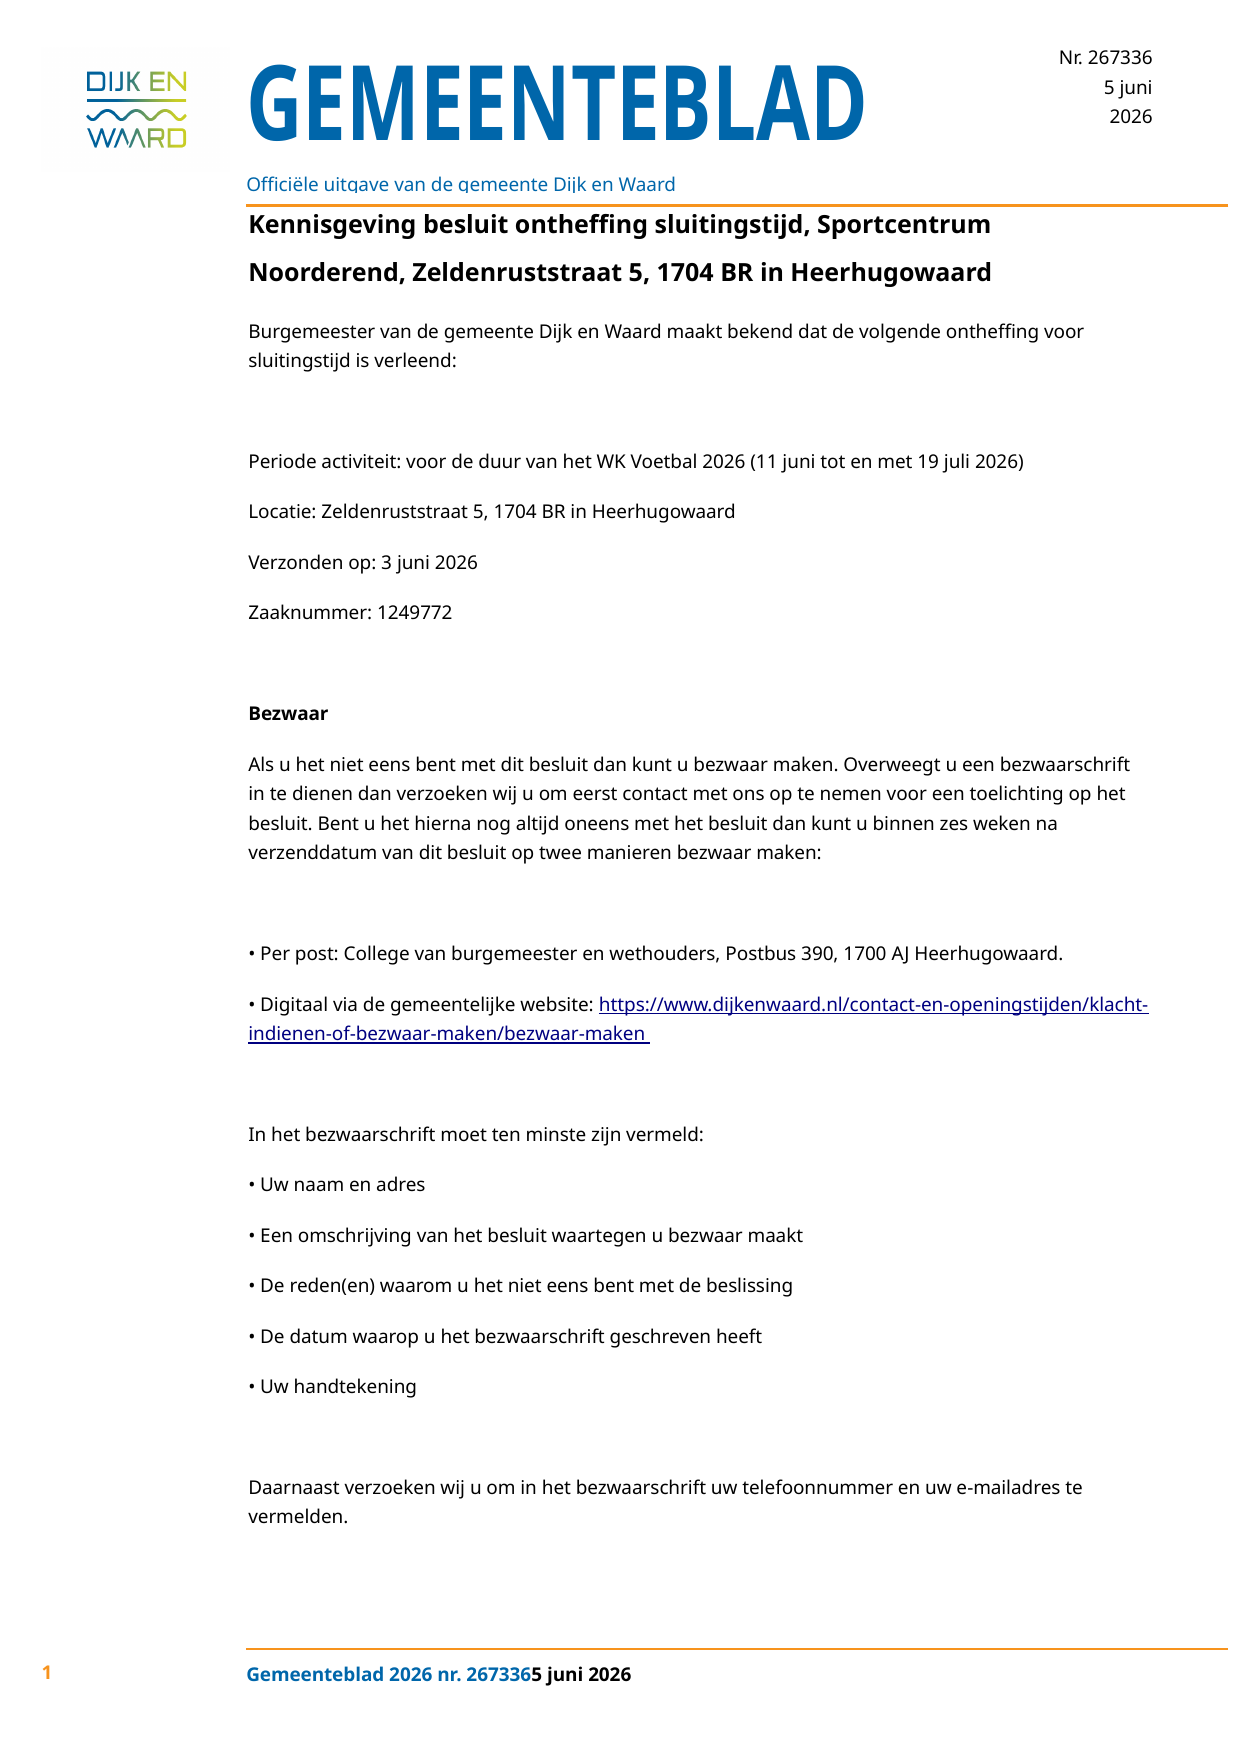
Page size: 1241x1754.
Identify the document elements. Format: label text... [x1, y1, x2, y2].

text • Digitaal via de gemeentelijke website: https://www.dijkenwaard.nl/contact-en-openingstijden/klacht-indienen-of-bezwaar-maken/bezwaar-maken [248, 991, 1152, 1046]
text Kennisgeving besluit ontheffing sluitingstijd, Sportcentrum Noorderend, Zeldenruststraat 5, 1704 BR in Heerhugowaard [248, 207, 1152, 288]
text Daarnaast verzoeken wij u om in het bezwaarschrift uw telefoonnummer en uw e-mailadres te vermelden. [248, 1474, 1152, 1529]
text • De datum waarop u het bezwaarschrift geschreven heeft [248, 1323, 1152, 1349]
text • Per post: College van burgemeester en wethouders, Postbus 390, 1700 AJ Heerhugowaard. [248, 940, 1152, 966]
text • Uw naam en adres [248, 1172, 1152, 1197]
text Locatie: Zeldenruststraat 5, 1704 BR in Heerhugowaard [248, 499, 1152, 524]
text In het bezwaarschrift moet ten minste zijn vermeld: [248, 1121, 1152, 1147]
text • Een omschrijving van het besluit waartegen u bezwaar maakt [248, 1222, 1152, 1248]
text Zaaknummer: 1249772 [248, 599, 1152, 625]
text Bezwaar [248, 700, 1152, 726]
text Periode activiteit: voor de duur van het WK Voetbal 2026 (11 juni tot en met 19 juli 2026) [248, 448, 1152, 474]
text Als u het niet eens bent met dit besluit dan kunt u bezwaar maken. Overweegt u een bezwaarschrift in te dienen dan verzoeken wij u om eerst contact met ons op te nemen voor een toelichting op het besluit. Bent u het hierna nog altijd oneens met het besluit dan kunt u binnen zes weken na verzenddatum van dit besluit op twee manieren bezwaar maken: [248, 751, 1152, 865]
text Verzonden op: 3 juni 2026 [248, 549, 1152, 575]
picture [41, 47, 231, 172]
text Burgemeester van de gemeente Dijk en Waard maakt bekend dat de volgende ontheffing voor sluitingstijd is verleend: [248, 318, 1152, 373]
text • De reden(en) waarom u het niet eens bent met de beslissing [248, 1272, 1152, 1298]
text • Uw handtekening [248, 1373, 1152, 1399]
